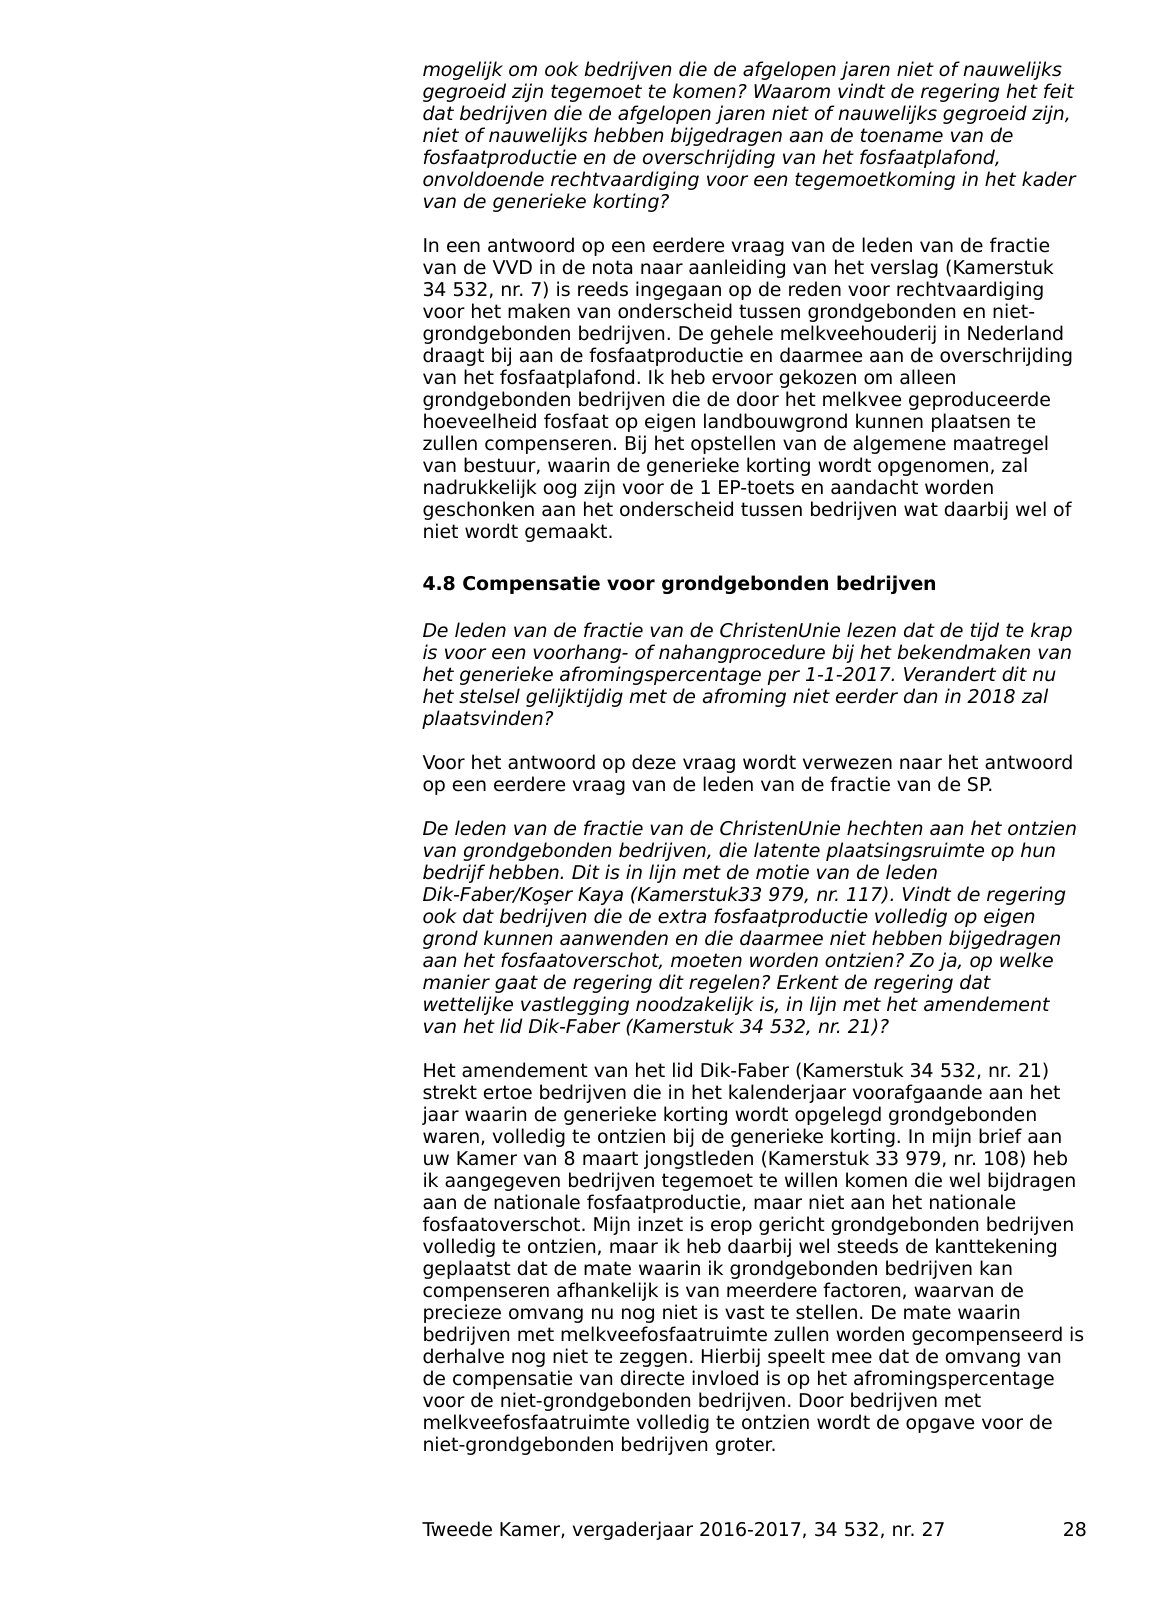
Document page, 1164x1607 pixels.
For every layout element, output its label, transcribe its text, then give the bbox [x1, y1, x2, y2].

text In een antwoord op een eerdere vraag van de leden van de fractie van de VVD in de nota naar aanleiding van het verslag (Kamerstuk 34 532, nr. 7) is reeds ingegaan op de reden voor rechtvaardiging voor het maken van onderscheid tussen grondgebonden en niet-grondgebonden bedrijven. De gehele melkveehouderij in Nederland draagt bij aan de fosfaatproductie en daarmee aan de overschrijding van het fosfaatplafond. Ik heb ervoor gekozen om alleen grondgebonden bedrijven die de door het melkvee geproduceerde hoeveelheid fosfaat op eigen landbouwgrond kunnen plaatsen te zullen compenseren. Bij het opstellen van de algemene maatregel van bestuur, waarin de generieke korting wordt opgenomen, zal nadrukkelijk oog zijn voor de 1 EP-toets en aandacht worden geschonken aan het onderscheid tussen bedrijven wat daarbij wel of niet wordt gemaakt. [422, 235, 1087, 543]
text Het amendement van het lid Dik-Faber (Kamerstuk 34 532, nr. 21) strekt ertoe bedrijven die in het kalenderjaar voorafgaande aan het jaar waarin de generieke korting wordt opgelegd grondgebonden waren, volledig te ontzien bij de generieke korting. In mijn brief aan uw Kamer van 8 maart jongstleden (Kamerstuk 33 979, nr. 108) heb ik aangegeven bedrijven tegemoet te willen komen die wel bijdragen aan de nationale fosfaatproductie, maar niet aan het nationale fosfaatoverschot. Mijn inzet is erop gericht grondgebonden bedrijven volledig te ontzien, maar ik heb daarbij wel steeds de kanttekening geplaatst dat de mate waarin ik grondgebonden bedrijven kan compenseren afhankelijk is van meerdere factoren, waarvan de precieze omvang nu nog niet is vast te stellen. De mate waarin bedrijven met melkveefosfaatruimte zullen worden gecompenseerd is derhalve nog niet te zeggen. Hierbij speelt mee dat de omvang van de compensatie van directe invloed is op het afromingspercentage voor de niet-grondgebonden bedrijven. Door bedrijven met melkveefosfaatruimte volledig te ontzien wordt de opgave voor de niet-grondgebonden bedrijven groter. [422, 1060, 1087, 1456]
text De leden van de fractie van de ChristenUnie lezen dat de tijd te krap is voor een voorhang- of nahangprocedure bij het bekendmaken van het generieke afromingspercentage per 1-1-2017. Verandert dit nu het stelsel gelijktijdig met de afroming niet eerder dan in 2018 zal plaatsvinden? [422, 620, 1087, 730]
text mogelijk om ook bedrijven die de afgelopen jaren niet of nauwelijks gegroeid zijn tegemoet te komen? Waarom vindt de regering het feit dat bedrijven die de afgelopen jaren niet of nauwelijks gegroeid zijn, niet of nauwelijks hebben bijgedragen aan de toename van de fosfaatproductie en de overschrijding van het fosfaatplafond, onvoldoende rechtvaardiging voor een tegemoetkoming in het kader van de generieke korting? [422, 59, 1087, 213]
text De leden van de fractie van de ChristenUnie hechten aan het ontzien van grondgebonden bedrijven, die latente plaatsingsruimte op hun bedrijf hebben. Dit is in lijn met de motie van de leden Dik-Faber/Koşer Kaya (Kamerstuk33 979, nr. 117). Vindt de regering ook dat bedrijven die de extra fosfaatproductie volledig op eigen grond kunnen aanwenden en die daarmee niet hebben bijgedragen aan het fosfaatoverschot, moeten worden ontzien? Zo ja, op welke manier gaat de regering dit regelen? Erkent de regering dat wettelijke vastlegging noodzakelijk is, in lijn met het amendement van het lid Dik-Faber (Kamerstuk 34 532, nr. 21)? [422, 818, 1087, 1038]
subtitle 4.8 Compensatie voor grondgebonden bedrijven [422, 573, 1087, 595]
text Voor het antwoord op deze vraag wordt verwezen naar het antwoord op een eerdere vraag van de leden van de fractie van de SP. [422, 752, 1087, 796]
